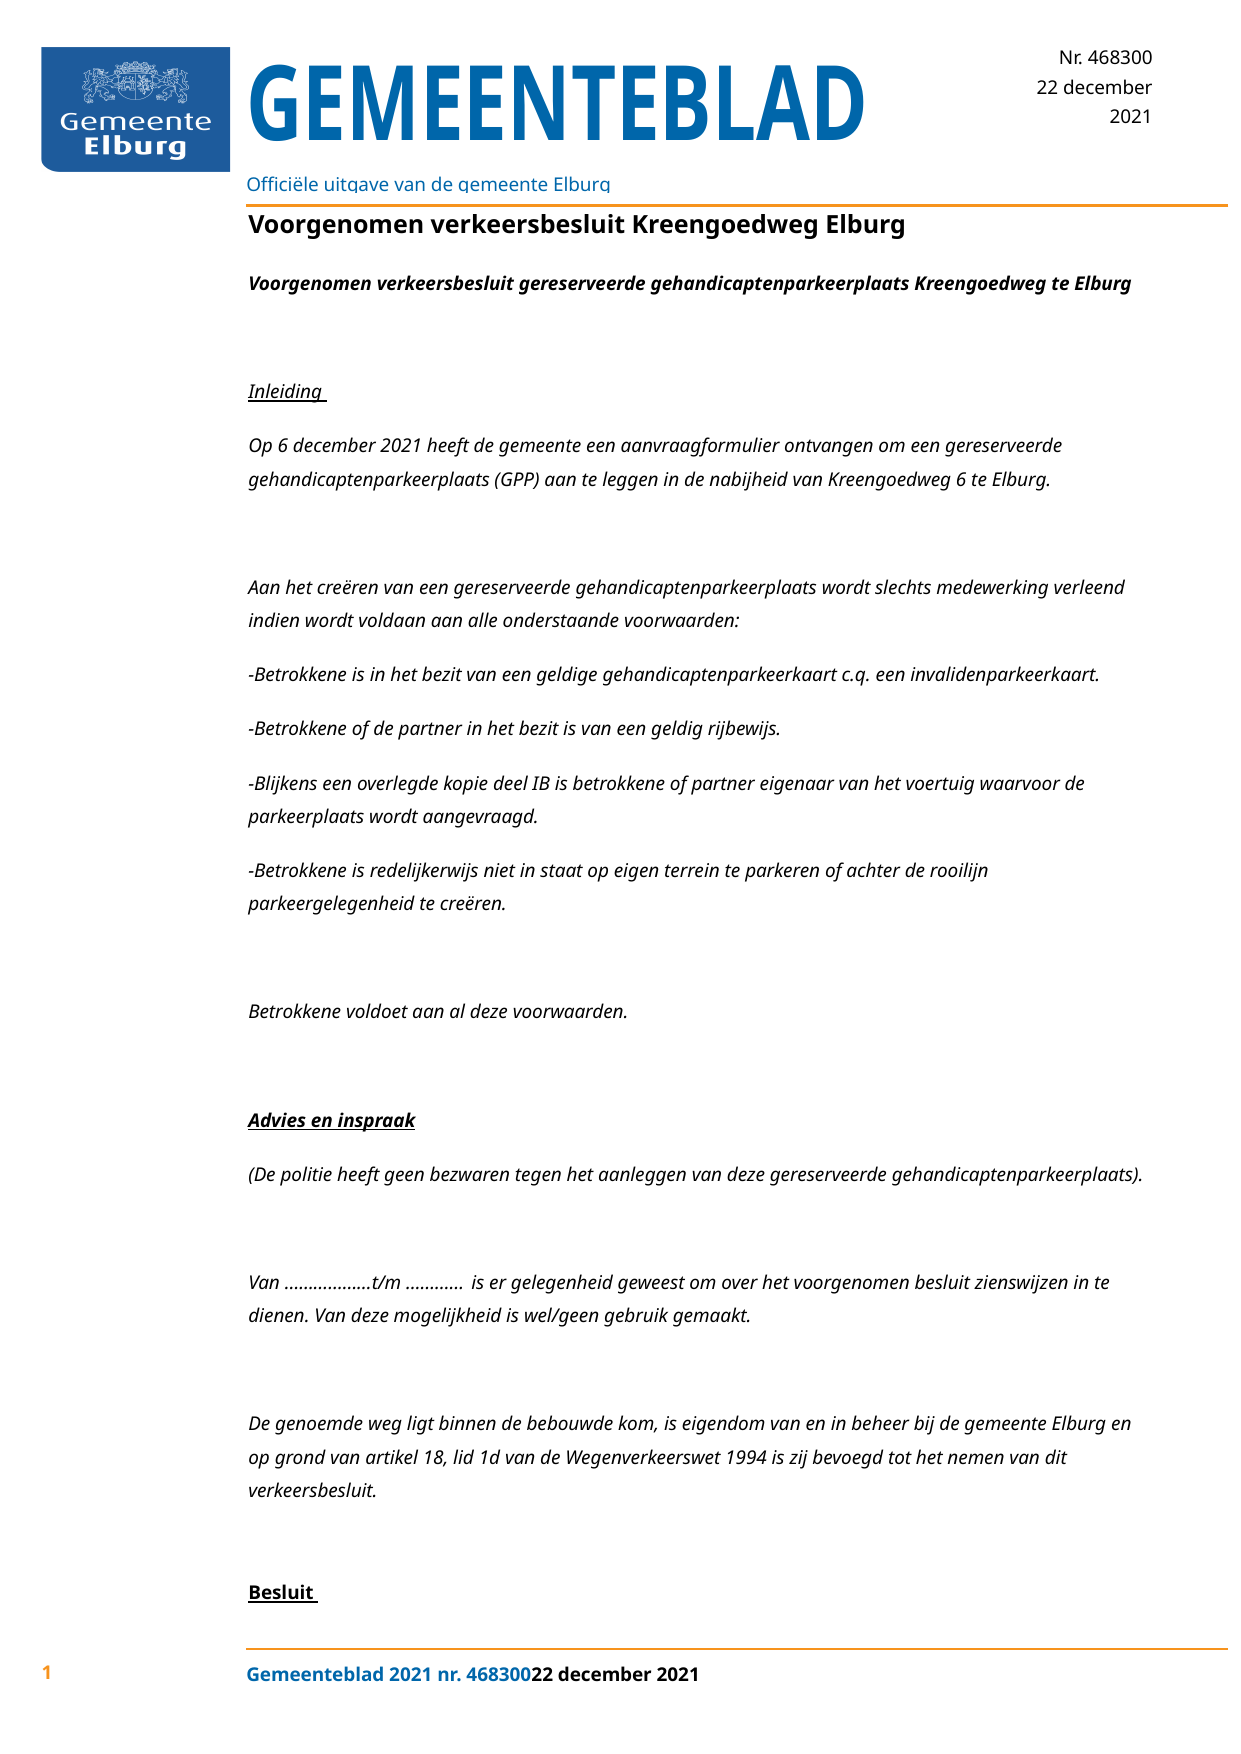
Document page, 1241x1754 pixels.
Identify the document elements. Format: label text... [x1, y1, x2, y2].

text -Betrokkene is in het bezit van een geldige gehandicaptenparkeerkaart c.q. een invalidenparkeerkaart. [248, 662, 1152, 687]
text (De politie heeft geen bezwaren tegen het aanleggen van deze gereserveerde gehandicaptenparkeerplaats). [248, 1161, 1152, 1187]
text Betrokkene voldoet aan al deze voorwaarden. [248, 999, 1152, 1024]
text Advies en inspraak [248, 1107, 1152, 1133]
text Aan het creëren van een gereserveerde gehandicaptenparkeerplaats wordt slechts medewerking verleend indien wordt voldaan aan alle onderstaande voorwaarden: [248, 574, 1152, 633]
text -Betrokkene is redelijkerwijs niet in staat op eigen terrein te parkeren of achter de rooilijn parkeergelegenheid te creëren. [248, 857, 1152, 916]
text Besluit [248, 1579, 1152, 1605]
text -Blijkens een overlegde kopie deel IB is betrokkene of partner eigenaar van het voertuig waarvoor de parkeerplaats wordt aangevraagd. [248, 770, 1152, 829]
text Van ………………t/m ………… is er gelegenheid geweest om over het voorgenomen besluit zienswijzen in te dienen. Van deze mogelijkheid is wel/geen gebruik gemaakt. [248, 1269, 1152, 1328]
text -Betrokkene of de partner in het bezit is van een geldig rijbewijs. [248, 716, 1152, 741]
text Voorgenomen verkeersbesluit Kreengoedweg Elburg [248, 207, 1152, 241]
picture [41, 47, 231, 172]
text Inleiding [248, 378, 1152, 404]
text De genoemde weg ligt binnen de bebouwde kom, is eigendom van en in beheer bij de gemeente Elburg en op grond van artikel 18, lid 1d van de Wegenverkeerswet 1994 is zij bevoegd tot het nemen van dit verkeersbesluit. [248, 1411, 1152, 1503]
text Voorgenomen verkeersbesluit gereserveerde gehandicaptenparkeerplaats Kreengoedweg te Elburg [248, 270, 1152, 296]
text Op 6 december 2021 heeft de gemeente een aanvraagformulier ontvangen om een gereserveerde gehandicaptenparkeerplaats (GPP) aan te leggen in de nabijheid van Kreengoedweg 6 te Elburg. [248, 432, 1152, 492]
